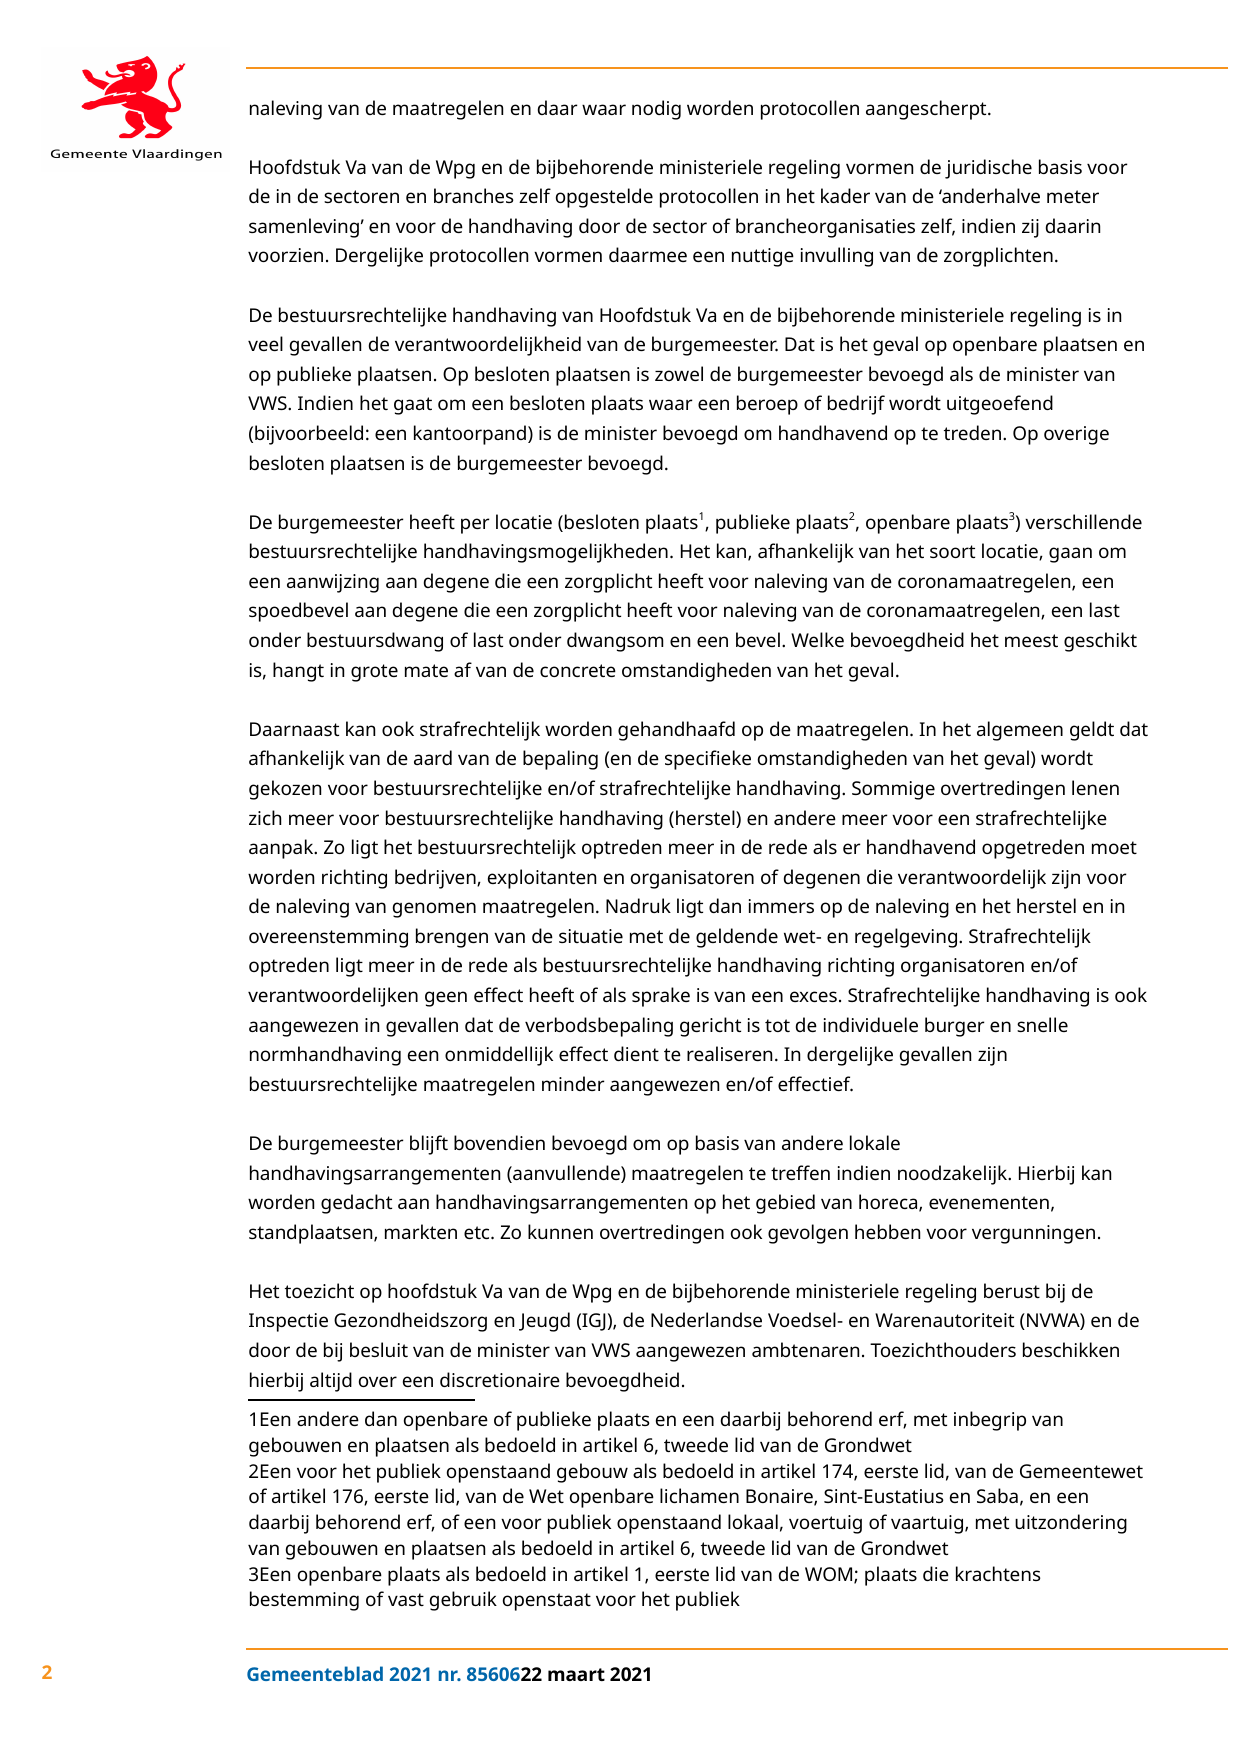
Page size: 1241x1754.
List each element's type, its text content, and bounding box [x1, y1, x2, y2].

text Het toezicht op hoofdstuk Va van de Wpg en de bijbehorende ministeriele regeling berust bij de Inspectie Gezondheidszorg en Jeugd (IGJ), de Nederlandse Voedsel- en Warenautoriteit (NVWA) en de door de bij besluit van de minister van VWS aangewezen ambtenaren. Toezichthouders beschikken hierbij altijd over een discretionaire bevoegdheid. [248, 1278, 1152, 1393]
text Een voor het publiek openstaand gebouw als bedoeld in artikel 174, eerste lid, van de Gemeentewet of artikel 176, eerste lid, van de Wet openbare lichamen Bonaire, Sint-Eustatius en Saba, en een daarbij behorend erf, of een voor publiek openstaand lokaal, voertuig of vaartuig, met uitzondering van gebouwen en plaatsen als bedoeld in artikel 6, tweede lid van de Grondwet [248, 1458, 1152, 1561]
text De burgemeester blijft bovendien bevoegd om op basis van andere lokale handhavingsarrangementen (aanvullende) maatregelen te treffen indien noodzakelijk. Hierbij kan worden gedacht aan handhavingsarrangementen op het gebied van horeca, evenementen, standplaatsen, markten etc. Zo kunnen overtredingen ook gevolgen hebben voor vergunningen. [248, 1130, 1152, 1245]
text Daarnaast kan ook strafrechtelijk worden gehandhaafd op de maatregelen. In het algemeen geldt dat afhankelijk van de aard van de bepaling (en de specifieke omstandigheden van het geval) wordt gekozen voor bestuursrechtelijke en/of strafrechtelijke handhaving. Sommige overtredingen lenen zich meer voor bestuursrechtelijke handhaving (herstel) en andere meer voor een strafrechtelijke aanpak. Zo ligt het bestuursrechtelijk optreden meer in de rede als er handhavend opgetreden moet worden richting bedrijven, exploitanten en organisatoren of degenen die verantwoordelijk zijn voor de naleving van genomen maatregelen. Nadruk ligt dan immers op de naleving en het herstel en in overeenstemming brengen van de situatie met de geldende wet- en regelgeving. Strafrechtelijk optreden ligt meer in de rede als bestuursrechtelijke handhaving richting organisatoren en/of verantwoordelijken geen effect heeft of als sprake is van een exces. Strafrechtelijke handhaving is ook aangewezen in gevallen dat de verbodsbepaling gericht is tot de individuele burger en snelle normhandhaving een onmiddellijk effect dient te realiseren. In dergelijke gevallen zijn bestuursrechtelijke maatregelen minder aangewezen en/of effectief. [248, 716, 1152, 1097]
text Een andere dan openbare of publieke plaats en een daarbij behorend erf, met inbegrip van gebouwen en plaatsen als bedoeld in artikel 6, tweede lid van de Grondwet [248, 1406, 1152, 1458]
text Een openbare plaats als bedoeld in artikel 1, eerste lid van de WOM; plaats die krachtens bestemming of vast gebruik openstaat voor het publiek [248, 1561, 1152, 1612]
text De burgemeester heeft per locatie (besloten plaats, publieke plaats, openbare plaats) verschillende bestuursrechtelijke handhavingsmogelijkheden. Het kan, afhankelijk van het soort locatie, gaan om een aanwijzing aan degene die een zorgplicht heeft voor naleving van de coronamaatregelen, een spoedbevel aan degene die een zorgplicht heeft voor naleving van de coronamaatregelen, een last onder bestuursdwang of last onder dwangsom en een bevel. Welke bevoegdheid het meest geschikt is, hangt in grote mate af van de concrete omstandigheden van het geval. [248, 509, 1152, 683]
text naleving van de maatregelen en daar waar nodig worden protocollen aangescherpt. [248, 95, 1152, 121]
text Hoofdstuk Va van de Wpg en de bijbehorende ministeriele regeling vormen de juridische basis voor de in de sectoren en branches zelf opgestelde protocollen in het kader van de ‘anderhalve meter samenleving’ en voor de handhaving door de sector of brancheorganisaties zelf, indien zij daarin voorzien. Dergelijke protocollen vormen daarmee een nuttige invulling van de zorgplichten. [248, 154, 1152, 268]
text De bestuursrechtelijke handhaving van Hoofdstuk Va en de bijbehorende ministeriele regeling is in veel gevallen de verantwoordelijkheid van de burgemeester. Dat is het geval op openbare plaatsen en op publieke plaatsen. Op besloten plaatsen is zowel de burgemeester bevoegd als de minister van VWS. Indien het gaat om een besloten plaats waar een beroep of bedrijf wordt uitgeoefend (bijvoorbeeld: een kantoorpand) is de minister bevoegd om handhavend op te treden. Op overige besloten plaatsen is de burgemeester bevoegd. [248, 302, 1152, 476]
picture [41, 47, 231, 172]
